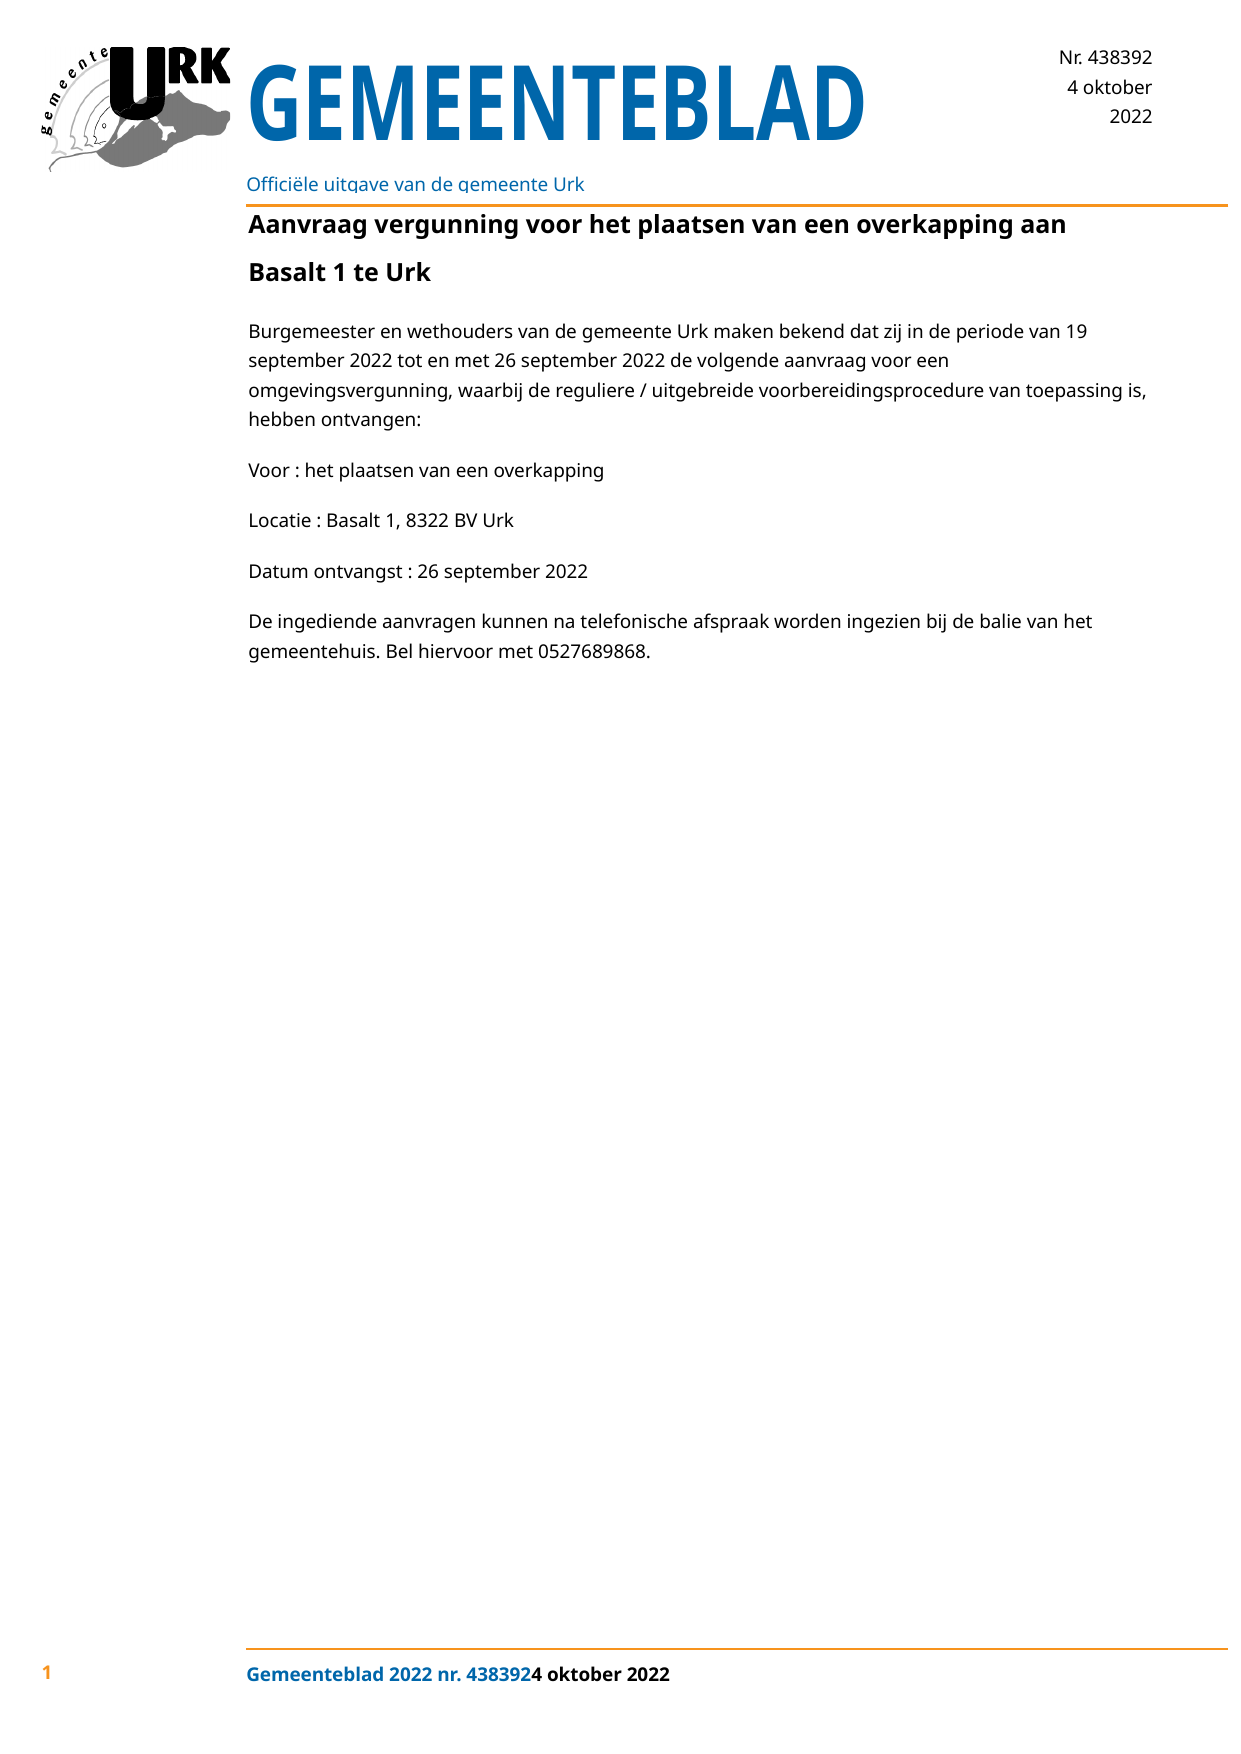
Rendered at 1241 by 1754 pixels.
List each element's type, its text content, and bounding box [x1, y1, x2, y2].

text De ingediende aanvragen kunnen na telefonische afspraak worden ingezien bij de balie van het gemeentehuis. Bel hiervoor met 0527689868. [248, 608, 1152, 664]
text Voor : het plaatsen van een overkapping [248, 457, 1152, 483]
text Burgemeester en wethouders van de gemeente Urk maken bekend dat zij in de periode van 19 september 2022 tot en met 26 september 2022 de volgende aanvraag voor een omgevingsvergunning, waarbij de reguliere / uitgebreide voorbereidingsprocedure van toepassing is, hebben ontvangen: [248, 318, 1152, 432]
text Locatie : Basalt 1, 8322 BV Urk [248, 507, 1152, 533]
text Aanvraag vergunning voor het plaatsen van een overkapping aan Basalt 1 te Urk [248, 207, 1152, 288]
picture [41, 47, 231, 172]
text Datum ontvangst : 26 september 2022 [248, 558, 1152, 584]
